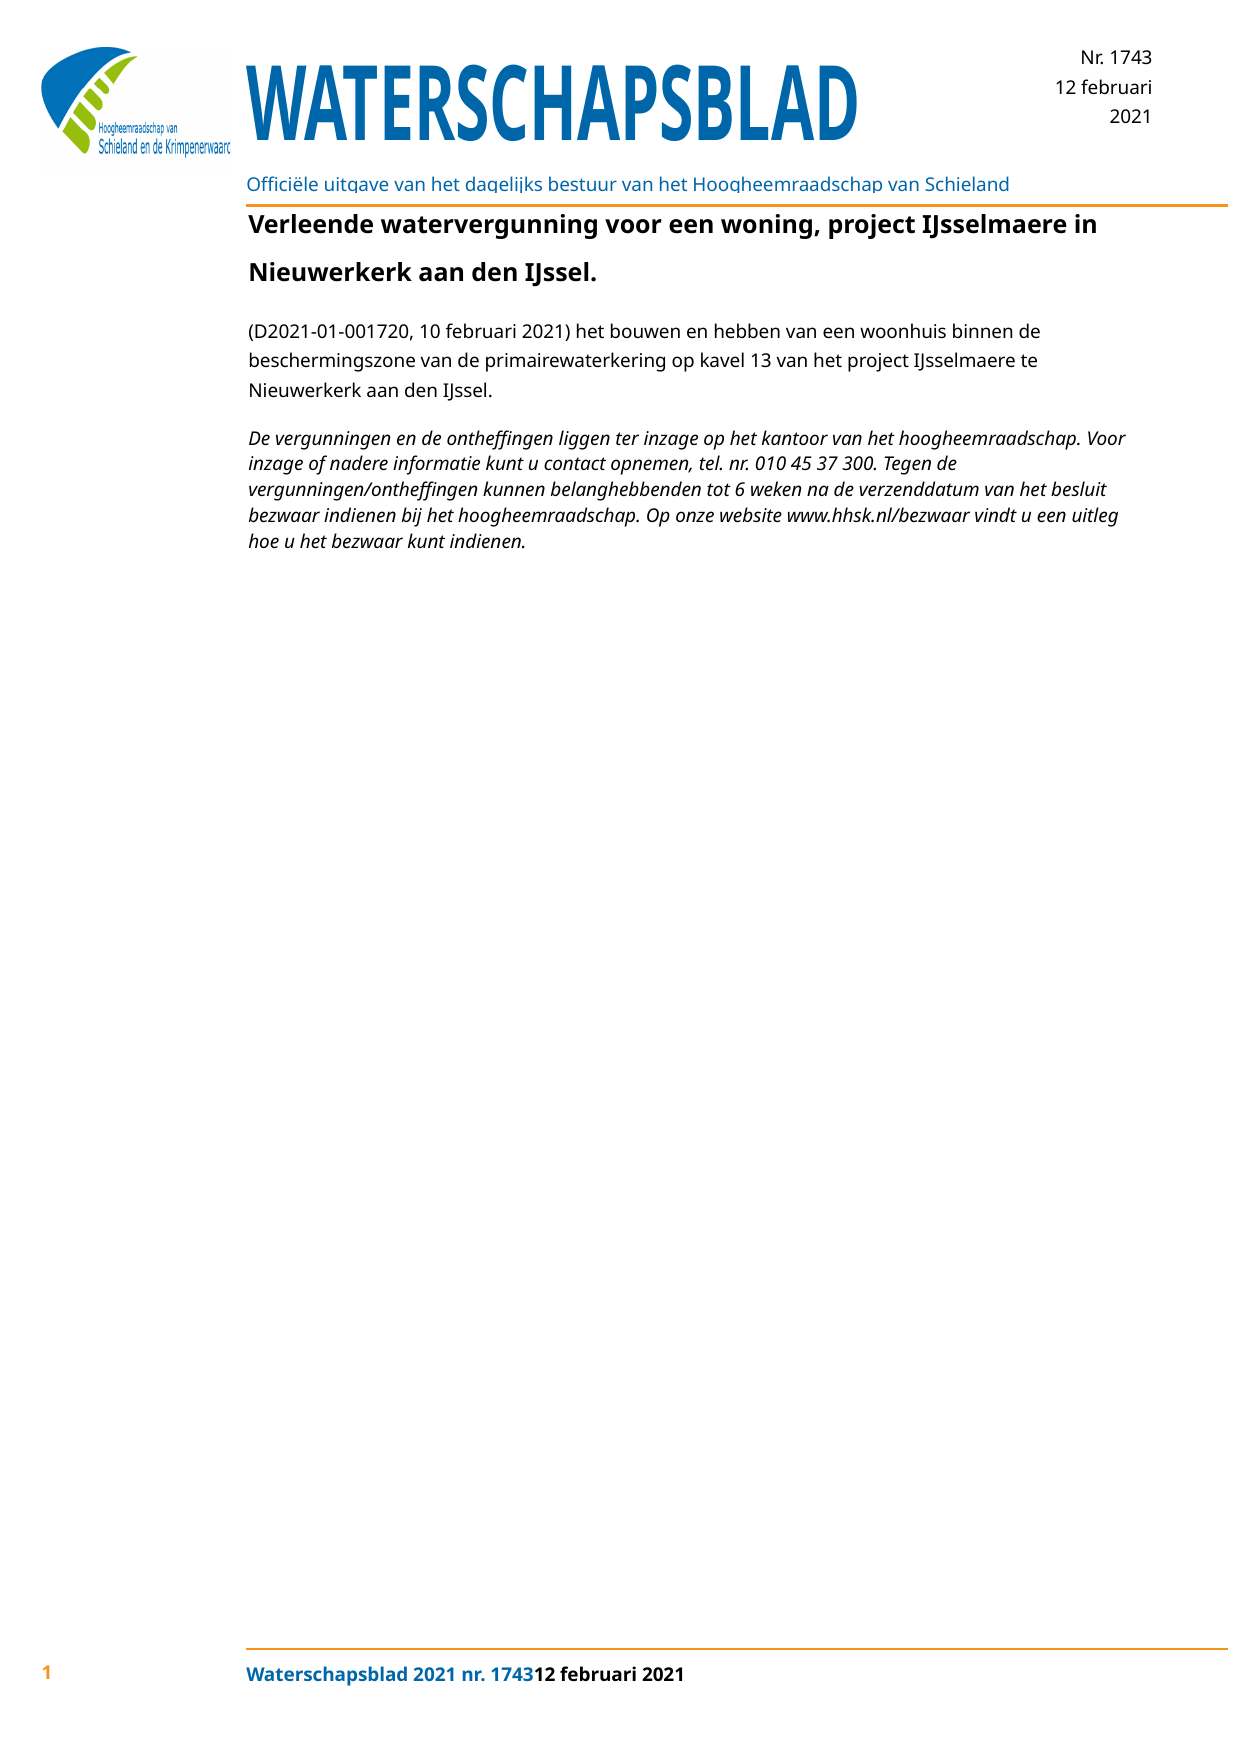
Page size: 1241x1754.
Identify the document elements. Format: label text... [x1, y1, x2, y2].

text (D2021-01-001720, 10 februari 2021) het bouwen en hebben van een woonhuis binnen de beschermingszone van de primairewaterkering op kavel 13 van het project IJsselmaere te Nieuwerkerk aan den IJssel. [248, 318, 1152, 403]
text De vergunningen en de ontheffingen liggen ter inzage op het kantoor van het hoogheemraadschap. Voor inzage of nadere informatie kunt u contact opnemen, tel. nr. 010 45 37 300. Tegen de vergunningen/ontheffingen kunnen belanghebbenden tot 6 weken na de verzenddatum van het besluit bezwaar indienen bij het hoogheemraadschap. Op onze website www.hhsk.nl/bezwaar vindt u een uitleg hoe u het bezwaar kunt indienen. [248, 425, 1152, 553]
picture [41, 47, 231, 172]
text Verleende watervergunning voor een woning, project IJsselmaere in Nieuwerkerk aan den IJssel. [248, 207, 1152, 288]
